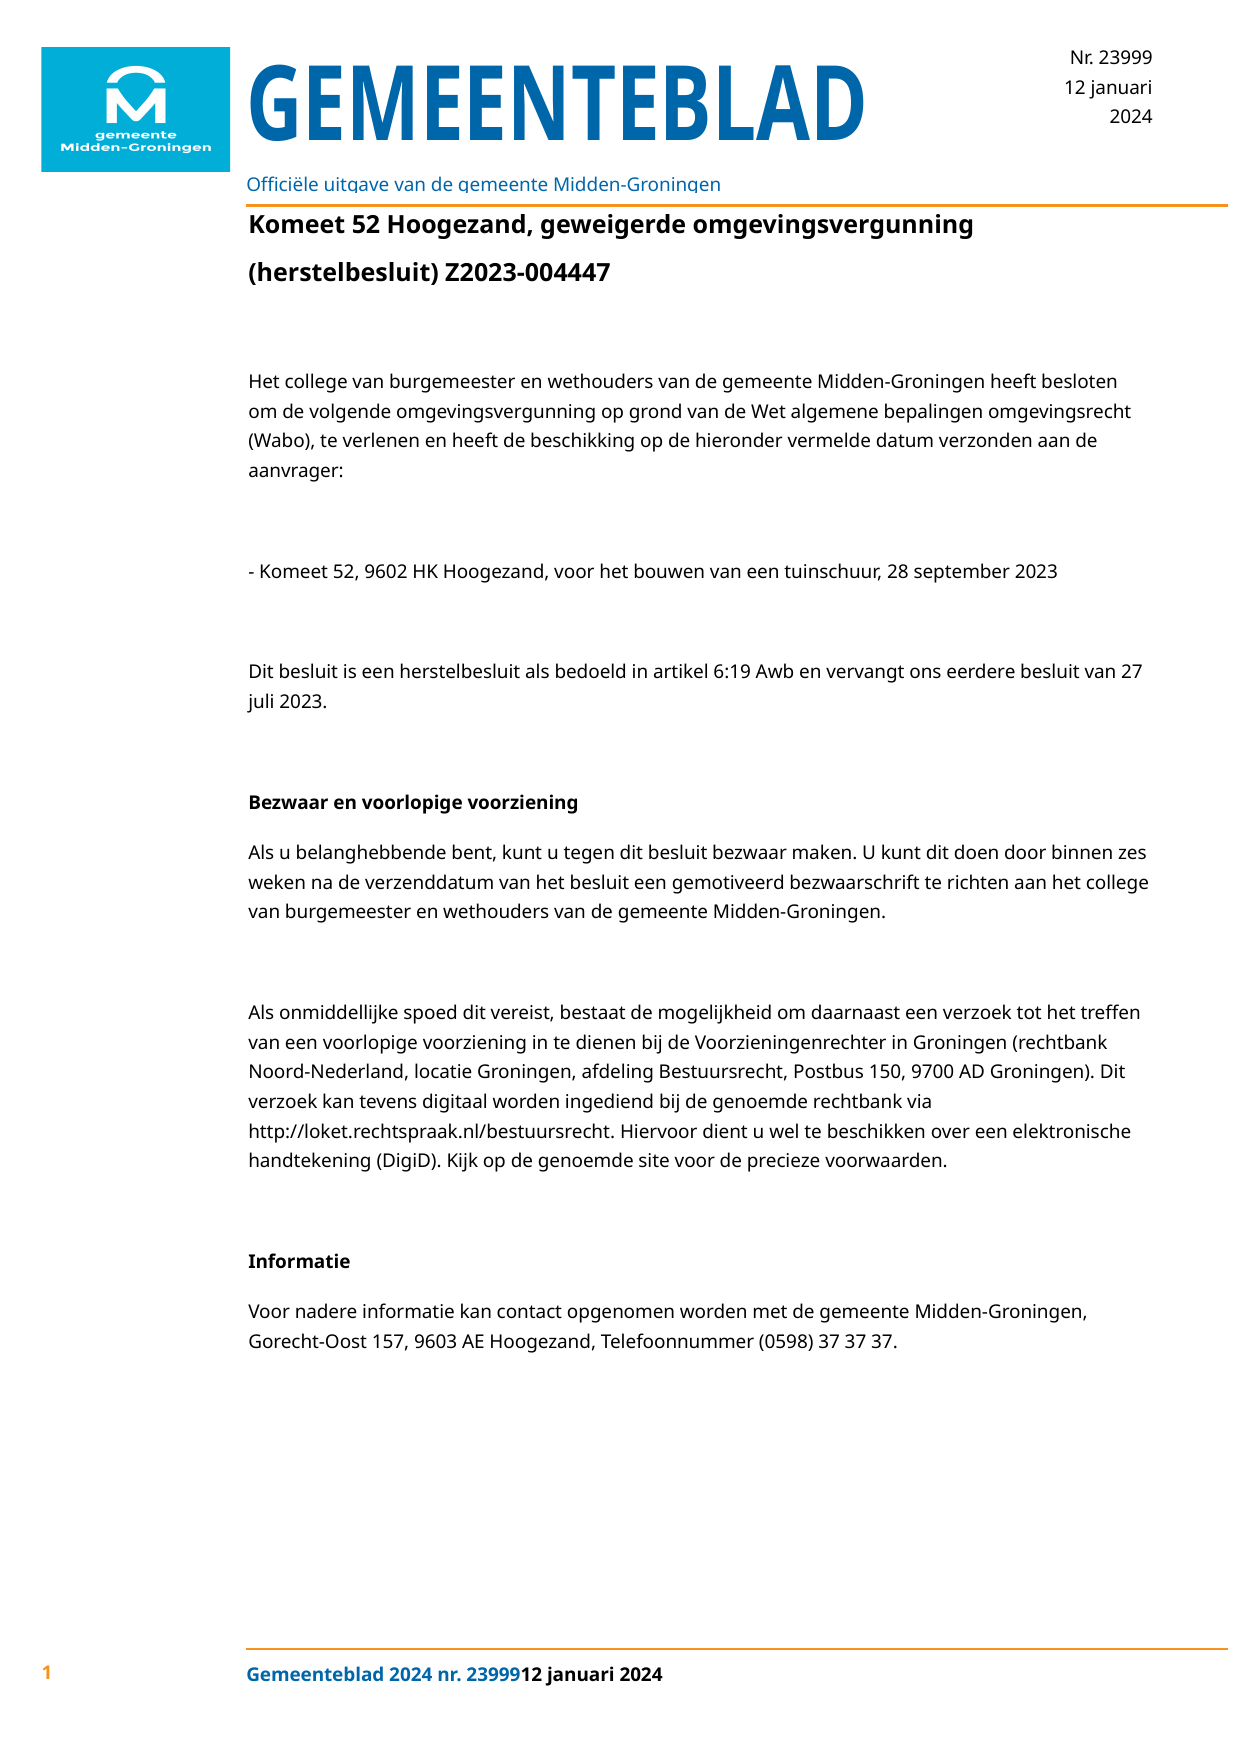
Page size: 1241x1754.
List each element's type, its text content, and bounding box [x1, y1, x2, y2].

text Dit besluit is een herstelbesluit als bedoeld in artikel 6:19 Awb en vervangt ons eerdere besluit van 27 juli 2023. [248, 659, 1152, 714]
text Als onmiddellijke spoed dit vereist, bestaat de mogelijkheid om daarnaast een verzoek tot het treffen van een voorlopige voorziening in te dienen bij de Voorzieningenrechter in Groningen (rechtbank Noord-Nederland, locatie Groningen, afdeling Bestuursrecht, Postbus 150, 9700 AD Groningen). Dit verzoek kan tevens digitaal worden ingediend bij de genoemde rechtbank via http://loket.rechtspraak.nl/bestuursrecht. Hiervoor dient u wel te beschikken over een elektronische handtekening (DigiD). Kijk op de genoemde site voor de precieze voorwaarden. [248, 999, 1152, 1173]
picture [107, 89, 165, 122]
picture [184, 146, 190, 153]
text Voor nadere informatie kan contact opgenomen worden met de gemeente Midden-Groningen, Gorecht-Oost 157, 9603 AE Hoogezand, Telefoonnummer (0598) 37 37 37. [248, 1299, 1152, 1354]
picture [108, 66, 164, 82]
text Bezwaar en voorlopige voorziening [248, 789, 1152, 815]
text Het college van burgemeester en wethouders van de gemeente Midden-Groningen heeft besloten om de volgende omgevingsvergunning op grond van de Wet algemene bepalingen omgevingsrecht (Wabo), te verlenen en heeft de beschikking op de hieronder vermelde datum verzonden aan de aanvrager: [248, 368, 1152, 483]
text Informatie [248, 1248, 1152, 1274]
text - Komeet 52, 9602 HK Hoogezand, voor het bouwen van een tuinschuur, 28 september 2023 [248, 558, 1152, 584]
text Als u belanghebbende bent, kunt u tegen dit besluit bezwaar maken. U kunt dit doen door binnen zes weken na de verzenddatum van het besluit een gemotiveerd bezwaarschrift te richten aan het college van burgemeester en wethouders van de gemeente Midden-Groningen. [248, 839, 1152, 924]
text Komeet 52 Hoogezand, geweigerde omgevingsvergunning (herstelbesluit) Z2023-004447 [248, 207, 1152, 288]
